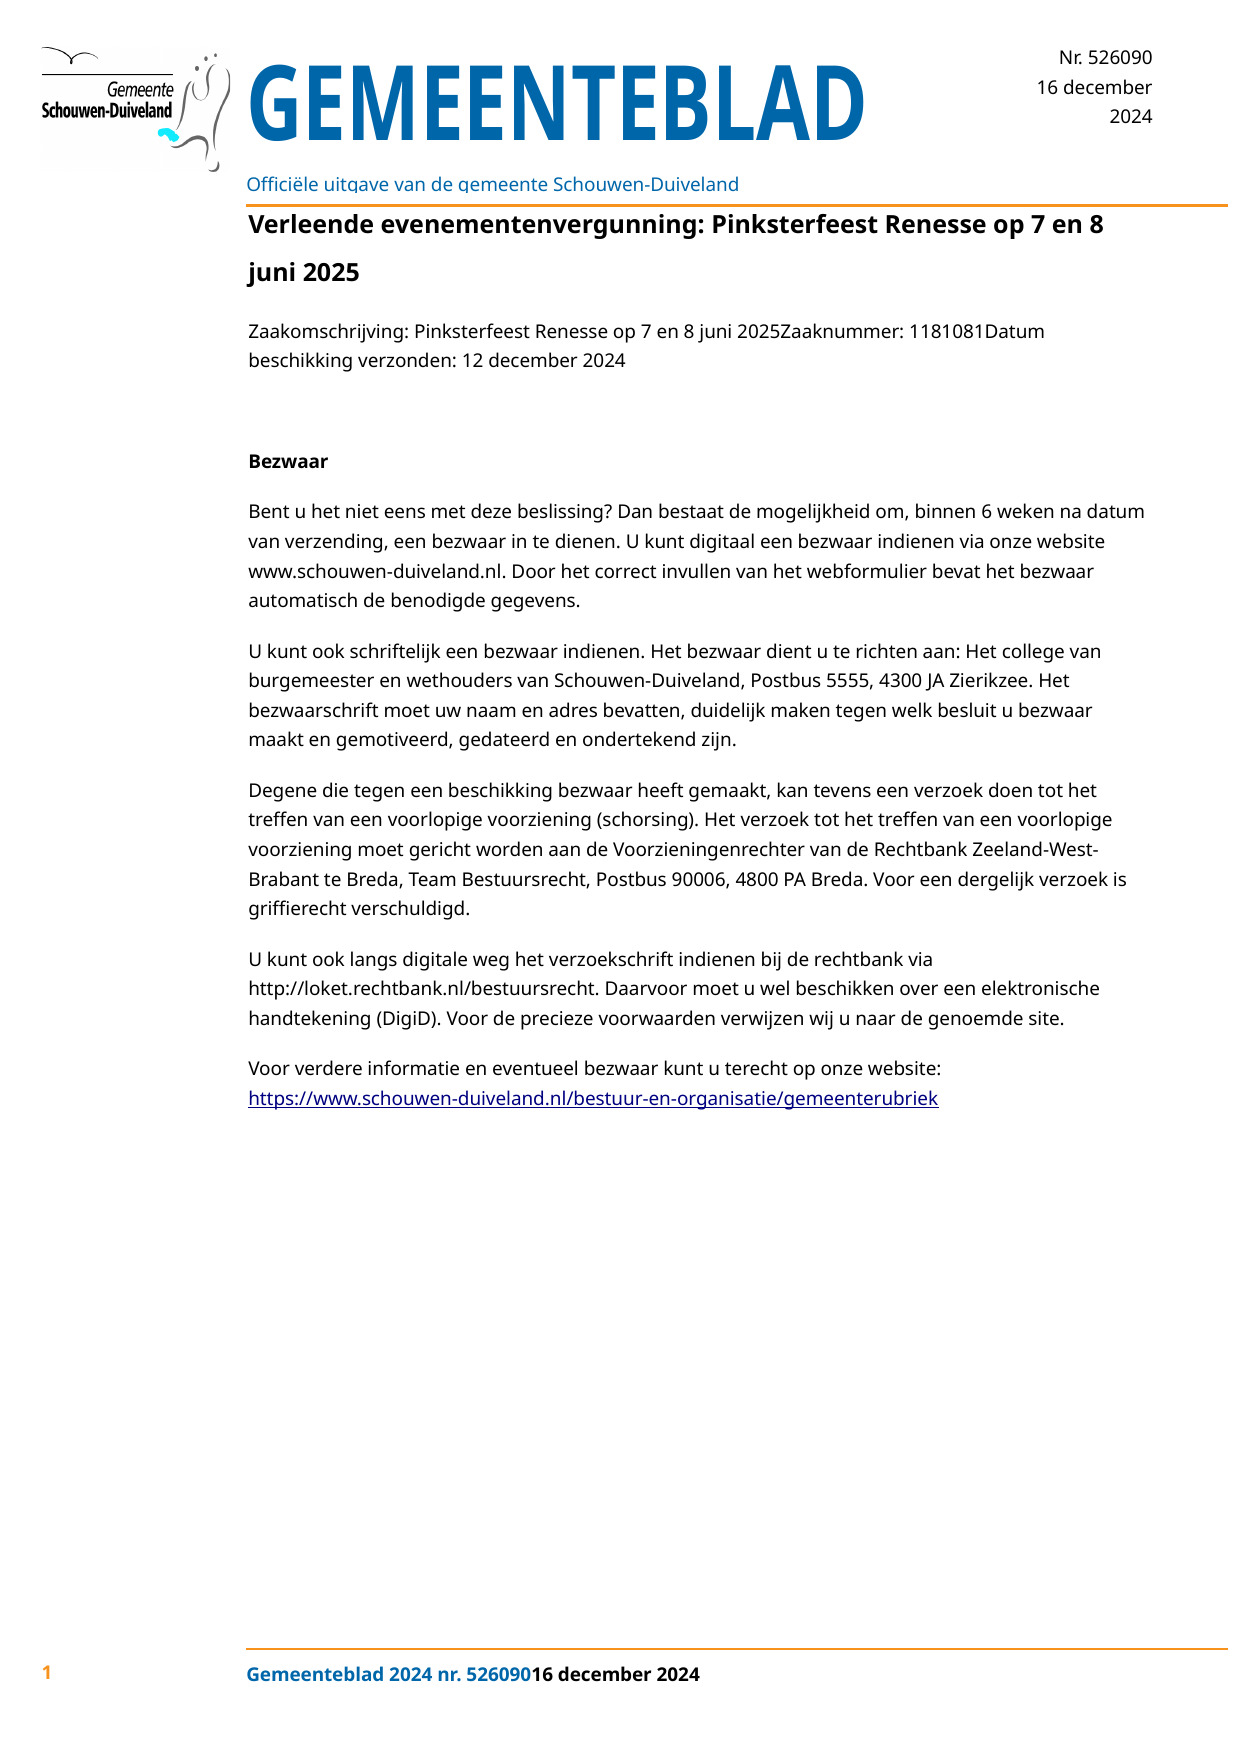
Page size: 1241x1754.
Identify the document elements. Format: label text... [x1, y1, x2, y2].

text Zaakomschrijving: Pinksterfeest Renesse op 7 en 8 juni 2025Zaaknummer: 1181081Datum beschikking verzonden: 12 december 2024 [248, 318, 1152, 373]
text U kunt ook schriftelijk een bezwaar indienen. Het bezwaar dient u te richten aan: Het college van burgemeester en wethouders van Schouwen-Duiveland, Postbus 5555, 4300 JA Zierikzee. Het bezwaarschrift moet uw naam en adres bevatten, duidelijk maken tegen welk besluit u bezwaar maakt en gemotiveerd, gedateerd en ondertekend zijn. [248, 638, 1152, 752]
text Verleende evenementenvergunning: Pinksterfeest Renesse op 7 en 8 juni 2025 [248, 207, 1152, 288]
text Voor verdere informatie en eventueel bezwaar kunt u terecht op onze website: https://www.schouwen-duiveland.nl/bestuur-en-organisatie/gemeenterubriek [248, 1055, 1152, 1111]
text Bent u het niet eens met deze beslissing? Dan bestaat de mogelijkheid om, binnen 6 weken na datum van verzending, een bezwaar in te dienen. U kunt digitaal een bezwaar indienen via onze website www.schouwen-duiveland.nl. Door het correct invullen van het webformulier bevat het bezwaar automatisch de benodigde gegevens. [248, 499, 1152, 613]
text Bezwaar [248, 448, 1152, 474]
picture [41, 47, 231, 172]
text Degene die tegen een beschikking bezwaar heeft gemaakt, kan tevens een verzoek doen tot het treffen van een voorlopige voorziening (schorsing). Het verzoek tot het treffen van een voorlopige voorziening moet gericht worden aan de Voorzieningenrechter van de Rechtbank Zeeland-West-Brabant te Breda, Team Bestuursrecht, Postbus 90006, 4800 PA Breda. Voor een dergelijk verzoek is griffierecht verschuldigd. [248, 777, 1152, 921]
text U kunt ook langs digitale weg het verzoekschrift indienen bij de rechtbank via http://loket.rechtbank.nl/bestuursrecht. Daarvoor moet u wel beschikken over een elektronische handtekening (DigiD). Voor de precieze voorwaarden verwijzen wij u naar de genoemde site. [248, 946, 1152, 1031]
